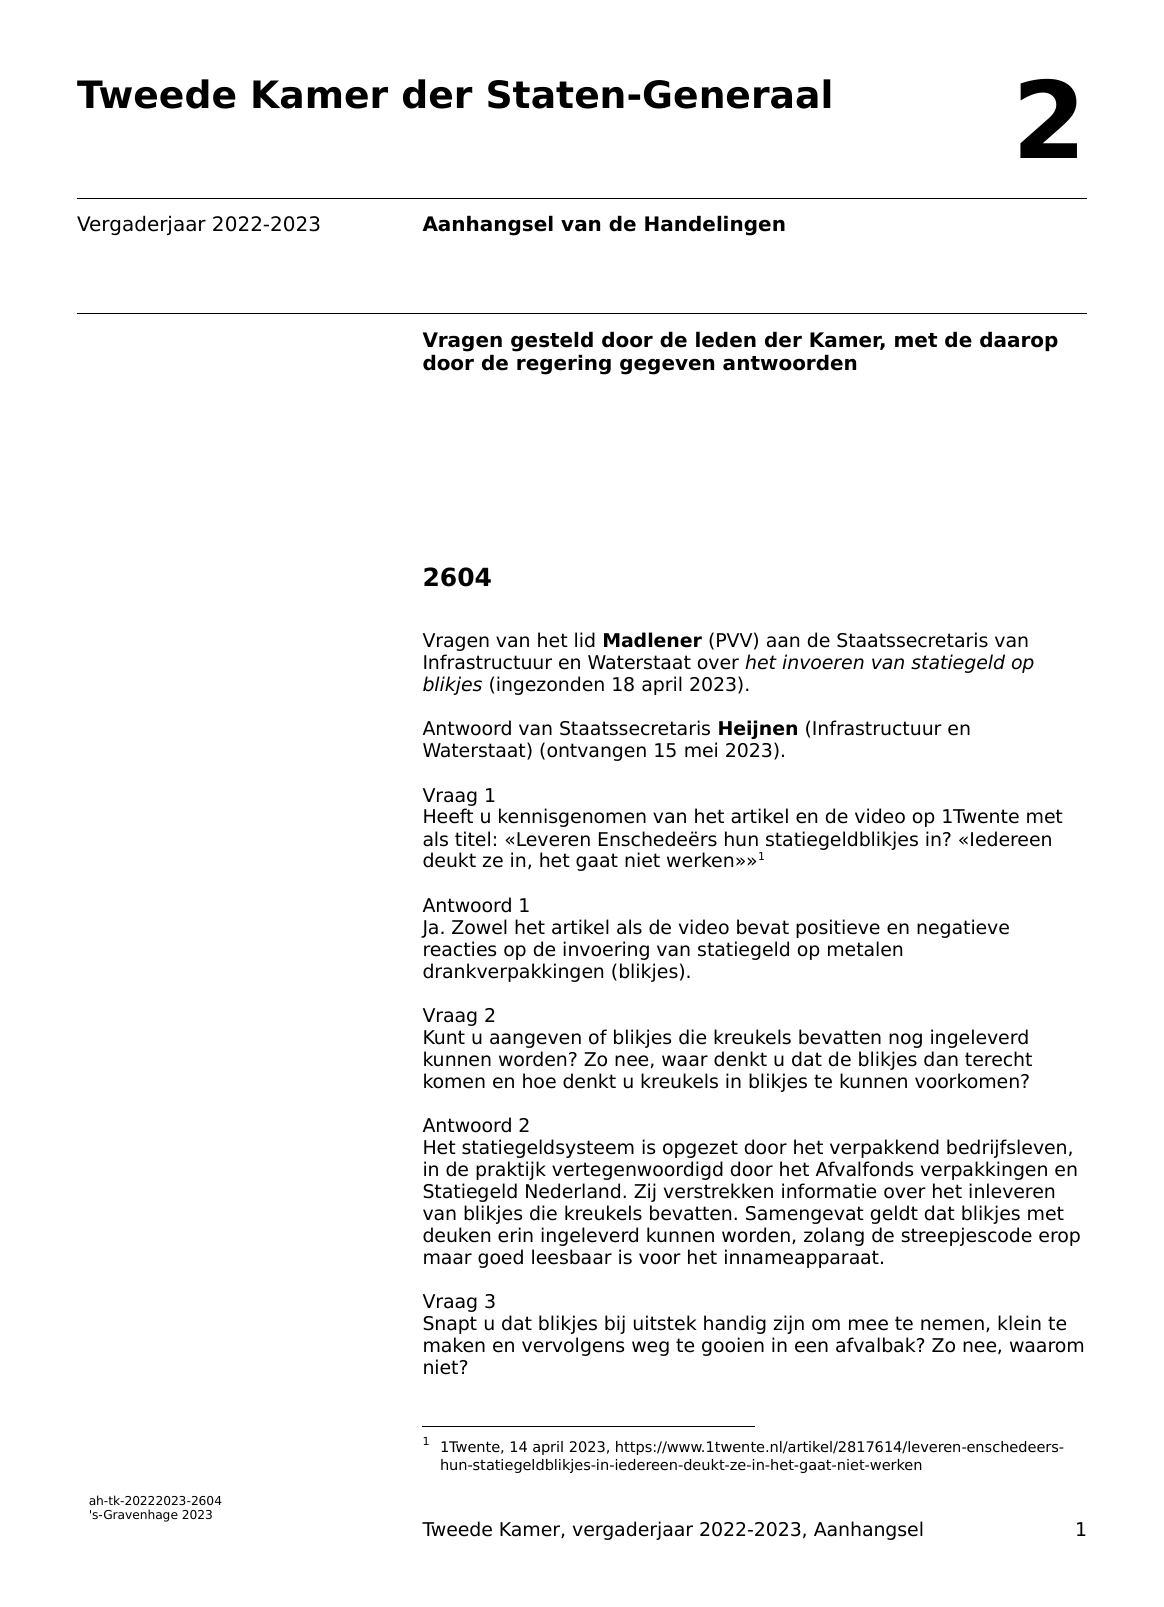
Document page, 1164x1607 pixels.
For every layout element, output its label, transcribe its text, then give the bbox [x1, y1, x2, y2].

text 2604 [422, 563, 1087, 592]
text 's-Gravenhage 2023 [88, 1508, 323, 1522]
text ah-tk-20222023-2604 [88, 1494, 323, 1508]
text Vraag 3 [422, 1291, 1087, 1313]
text Het statiegeldsysteem is opgezet door het verpakkend bedrijfsleven, in de praktijk vertegenwoordigd door het Afvalfonds verpakkingen en Statiegeld Nederland. Zij verstrekken informatie over het inleveren van blikjes die kreukels bevatten. Samengevat geldt dat blikjes met deuken erin ingeleverd kunnen worden, zolang de streepjescode erop maar goed leesbaar is voor het innameapparaat. [422, 1137, 1087, 1269]
text Antwoord van Staatssecretaris Heijnen (Infrastructuur en Waterstaat) (ontvangen 15 mei 2023). [422, 718, 1087, 762]
text Ja. Zowel het artikel als de video bevat positieve en negatieve reacties op de invoering van statiegeld op metalen drankverpakkingen (blikjes). [422, 917, 1087, 982]
table_cell Aanhangsel van de Handelingen [422, 199, 1087, 313]
table_header 2 [886, 59, 1087, 198]
table_cell Vergaderjaar 2022-2023 [77, 199, 422, 313]
text Kunt u aangeven of blikjes die kreukels bevatten nog ingeleverd kunnen worden? Zo nee, waar denkt u dat de blikjes dan terecht komen en hoe denkt u kreukels in blikjes te kunnen voorkomen? [422, 1027, 1087, 1093]
text Antwoord 1 [422, 894, 1087, 917]
table_header Tweede Kamer der Staten-Generaal [77, 59, 886, 198]
text Vraag 2 [422, 1005, 1087, 1027]
text Vragen van het lid Madlener (PVV) aan de Staatssecretaris van Infrastructuur en Waterstaat over het invoeren van statiegeld op blikjes (ingezonden 18 april 2023). [422, 630, 1087, 696]
table_cell [77, 314, 422, 375]
text Heeft u kennisgenomen van het artikel en de video op 1Twente met als titel: «Leveren Enschedeërs hun statiegeldblikjes in? «Iedereen deukt ze in, het gaat niet werken»» [422, 806, 1087, 872]
text Snapt u dat blikjes bij uitstek handig zijn om mee te nemen, klein te maken en vervolgens weg te gooien in een afvalbak? Zo nee, waarom niet? [422, 1313, 1087, 1379]
text Antwoord 2 [422, 1115, 1087, 1137]
table_cell Vragen gesteld door de leden der Kamer, met de daarop door de regering gegeven antwoorden [422, 314, 1087, 375]
text Vraag 1 [422, 784, 1087, 806]
text 1Twente, 14 april 2023, https://www.1twente.nl/artikel/2817614/leveren-enschedeers-hun-statiegeldblikjes-in-iedereen-deukt-ze-in-het-gaat-niet-werken [422, 1435, 1087, 1474]
